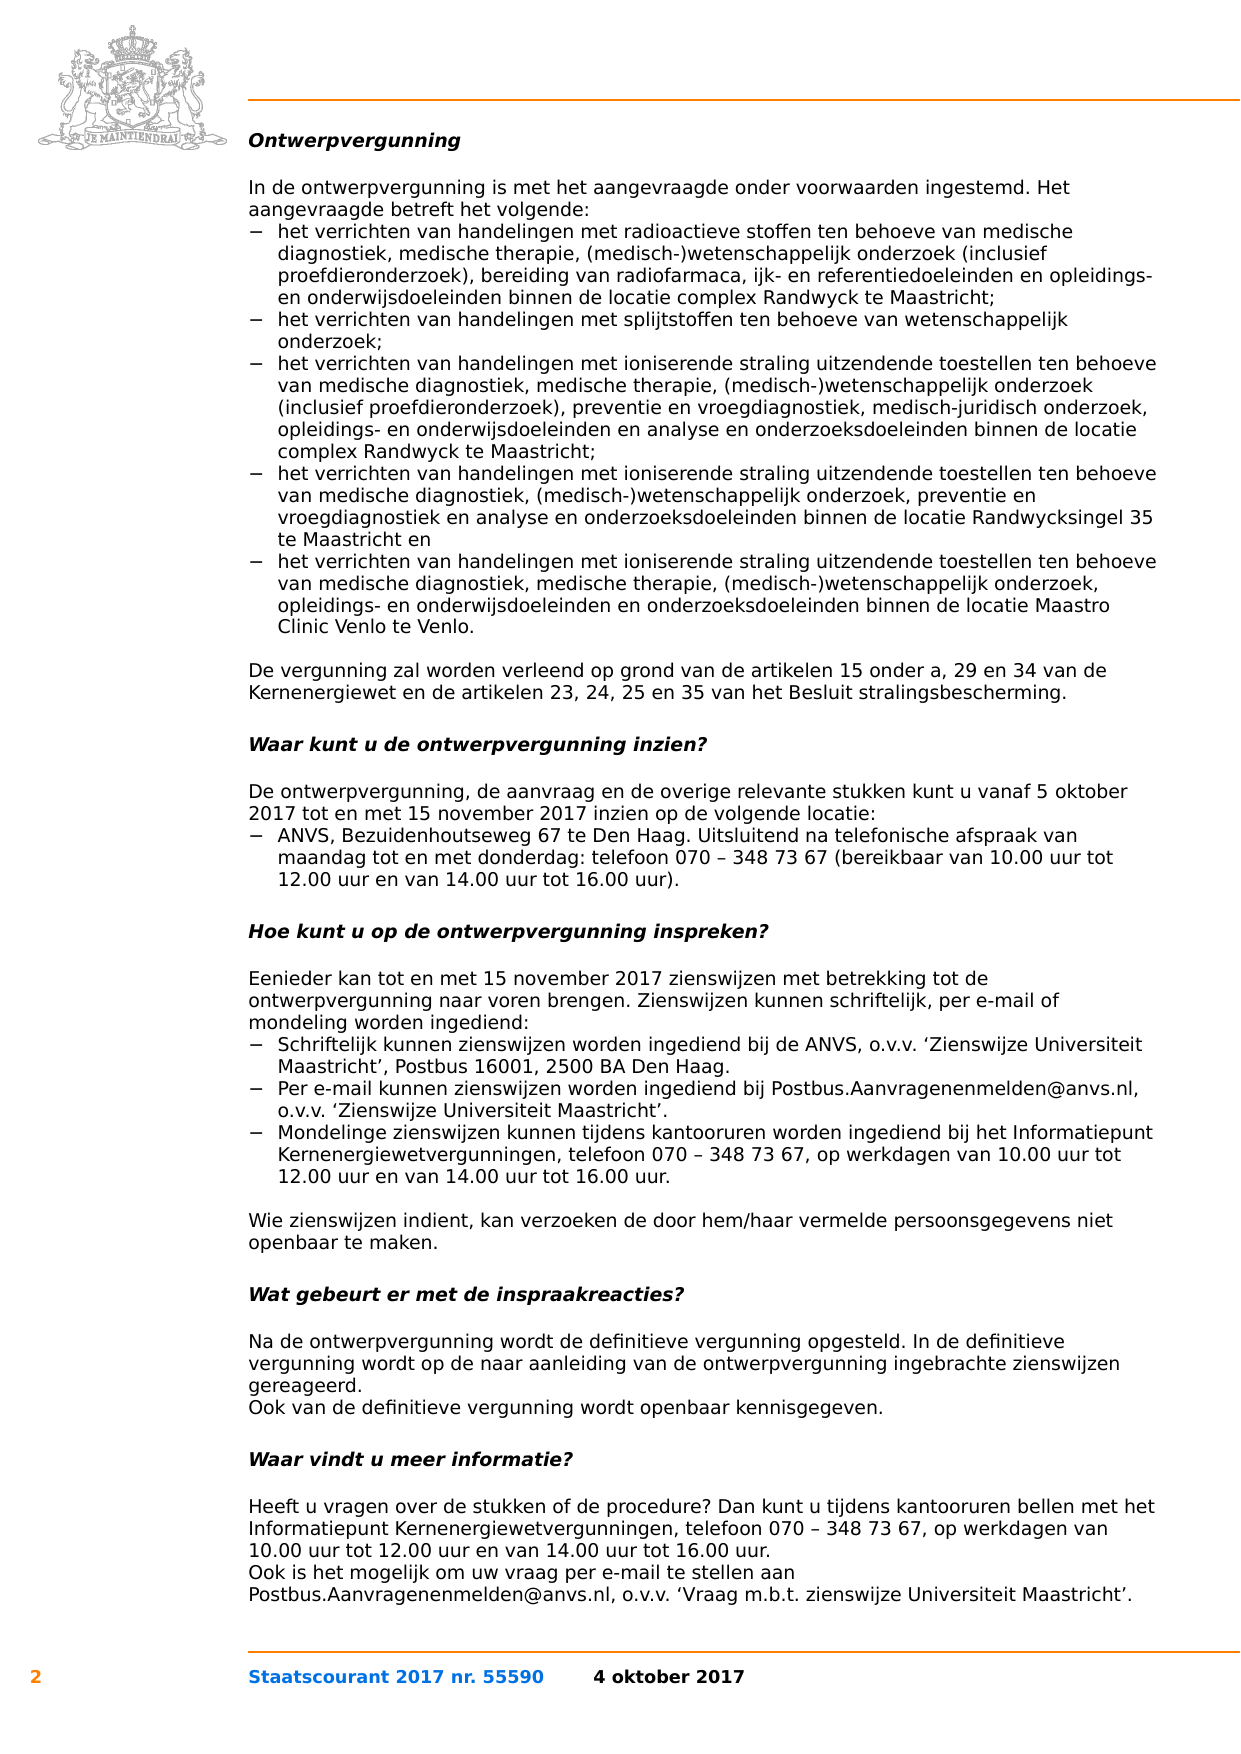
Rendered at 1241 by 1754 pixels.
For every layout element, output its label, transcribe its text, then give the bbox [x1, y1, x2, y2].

text Na de ontwerpvergunning wordt de definitieve vergunning opgesteld. In de definitieve vergunning wordt op de naar aanleiding van de ontwerpvergunning ingebrachte zienswijzen gereageerd. [248, 1331, 1163, 1397]
subtitle Ontwerpvergunning [248, 130, 1163, 152]
subtitle Hoe kunt u op de ontwerpvergunning inspreken? [248, 921, 1163, 943]
text − het verrichten van handelingen met radioactieve stoffen ten behoeve van medische diagnostiek, medische therapie, (medisch-)wetenschappelijk onderzoek (inclusief proefdieronderzoek), bereiding van radiofarmaca, ijk- en referentiedoeleinden en opleidings- en onderwijsdoeleinden binnen de locatie complex Randwyck te Maastricht; [248, 221, 1163, 309]
text Eenieder kan tot en met 15 november 2017 zienswijzen met betrekking tot de ontwerpvergunning naar voren brengen. Zienswijzen kunnen schriftelijk, per e-mail of mondeling worden ingediend: [248, 968, 1163, 1034]
text Ook is het mogelijk om uw vraag per e-mail te stellen aan Postbus.Aanvragenenmelden@anvs.nl, o.v.v. ‘Vraag m.b.t. zienswijze Universiteit Maastricht’. [248, 1562, 1163, 1606]
text − het verrichten van handelingen met ioniserende straling uitzendende toestellen ten behoeve van medische diagnostiek, medische therapie, (medisch-)wetenschappelijk onderzoek (inclusief proefdieronderzoek), preventie en vroegdiagnostiek, medisch-juridisch onderzoek, opleidings- en onderwijsdoeleinden en analyse en onderzoeksdoeleinden binnen de locatie complex Randwyck te Maastricht; [248, 353, 1163, 463]
text − Schriftelijk kunnen zienswijzen worden ingediend bij de ANVS, o.v.v. ‘Zienswijze Universiteit Maastricht’, Postbus 16001, 2500 BA Den Haag. [248, 1034, 1163, 1078]
text − het verrichten van handelingen met ioniserende straling uitzendende toestellen ten behoeve van medische diagnostiek, (medisch-)wetenschappelijk onderzoek, preventie en vroegdiagnostiek en analyse en onderzoeksdoeleinden binnen de locatie Randwycksingel 35 te Maastricht en [248, 463, 1163, 551]
text De ontwerpvergunning, de aanvraag en de overige relevante stukken kunt u vanaf 5 oktober 2017 tot en met 15 november 2017 inzien op de volgende locatie: [248, 781, 1163, 825]
text In de ontwerpvergunning is met het aangevraagde onder voorwaarden ingestemd. Het aangevraagde betreft het volgende: [248, 177, 1163, 221]
text − ANVS, Bezuidenhoutseweg 67 te Den Haag. Uitsluitend na telefonische afspraak van maandag tot en met donderdag: telefoon 070 – 348 73 67 (bereikbaar van 10.00 uur tot 12.00 uur en van 14.00 uur tot 16.00 uur). [248, 825, 1163, 891]
subtitle Waar kunt u de ontwerpvergunning inzien? [248, 734, 1163, 756]
text Wie zienswijzen indient, kan verzoeken de door hem/haar vermelde persoonsgegevens niet openbaar te maken. [248, 1210, 1163, 1254]
picture [38, 25, 227, 150]
text Ook van de definitieve vergunning wordt openbaar kennisgegeven. [248, 1397, 1163, 1419]
text Heeft u vragen over de stukken of de procedure? Dan kunt u tijdens kantooruren bellen met het Informatiepunt Kernenergiewetvergunningen, telefoon 070 – 348 73 67, op werkdagen van 10.00 uur tot 12.00 uur en van 14.00 uur tot 16.00 uur. [248, 1496, 1163, 1562]
text − Mondelinge zienswijzen kunnen tijdens kantooruren worden ingediend bij het Informatiepunt Kernenergiewetvergunningen, telefoon 070 – 348 73 67, op werkdagen van 10.00 uur tot 12.00 uur en van 14.00 uur tot 16.00 uur. [248, 1122, 1163, 1188]
text − het verrichten van handelingen met ioniserende straling uitzendende toestellen ten behoeve van medische diagnostiek, medische therapie, (medisch-)wetenschappelijk onderzoek, opleidings- en onderwijsdoeleinden en onderzoeksdoeleinden binnen de locatie Maastro Clinic Venlo te Venlo. [248, 551, 1163, 638]
text De vergunning zal worden verleend op grond van de artikelen 15 onder a, 29 en 34 van de Kernenergiewet en de artikelen 23, 24, 25 en 35 van het Besluit stralingsbescherming. [248, 660, 1163, 704]
subtitle Wat gebeurt er met de inspraakreacties? [248, 1284, 1163, 1306]
subtitle Waar vindt u meer informatie? [248, 1449, 1163, 1471]
text − het verrichten van handelingen met splijtstoffen ten behoeve van wetenschappelijk onderzoek; [248, 309, 1163, 353]
text − Per e-mail kunnen zienswijzen worden ingediend bij Postbus.Aanvragenenmelden@anvs.nl, o.v.v. ‘Zienswijze Universiteit Maastricht’. [248, 1078, 1163, 1122]
